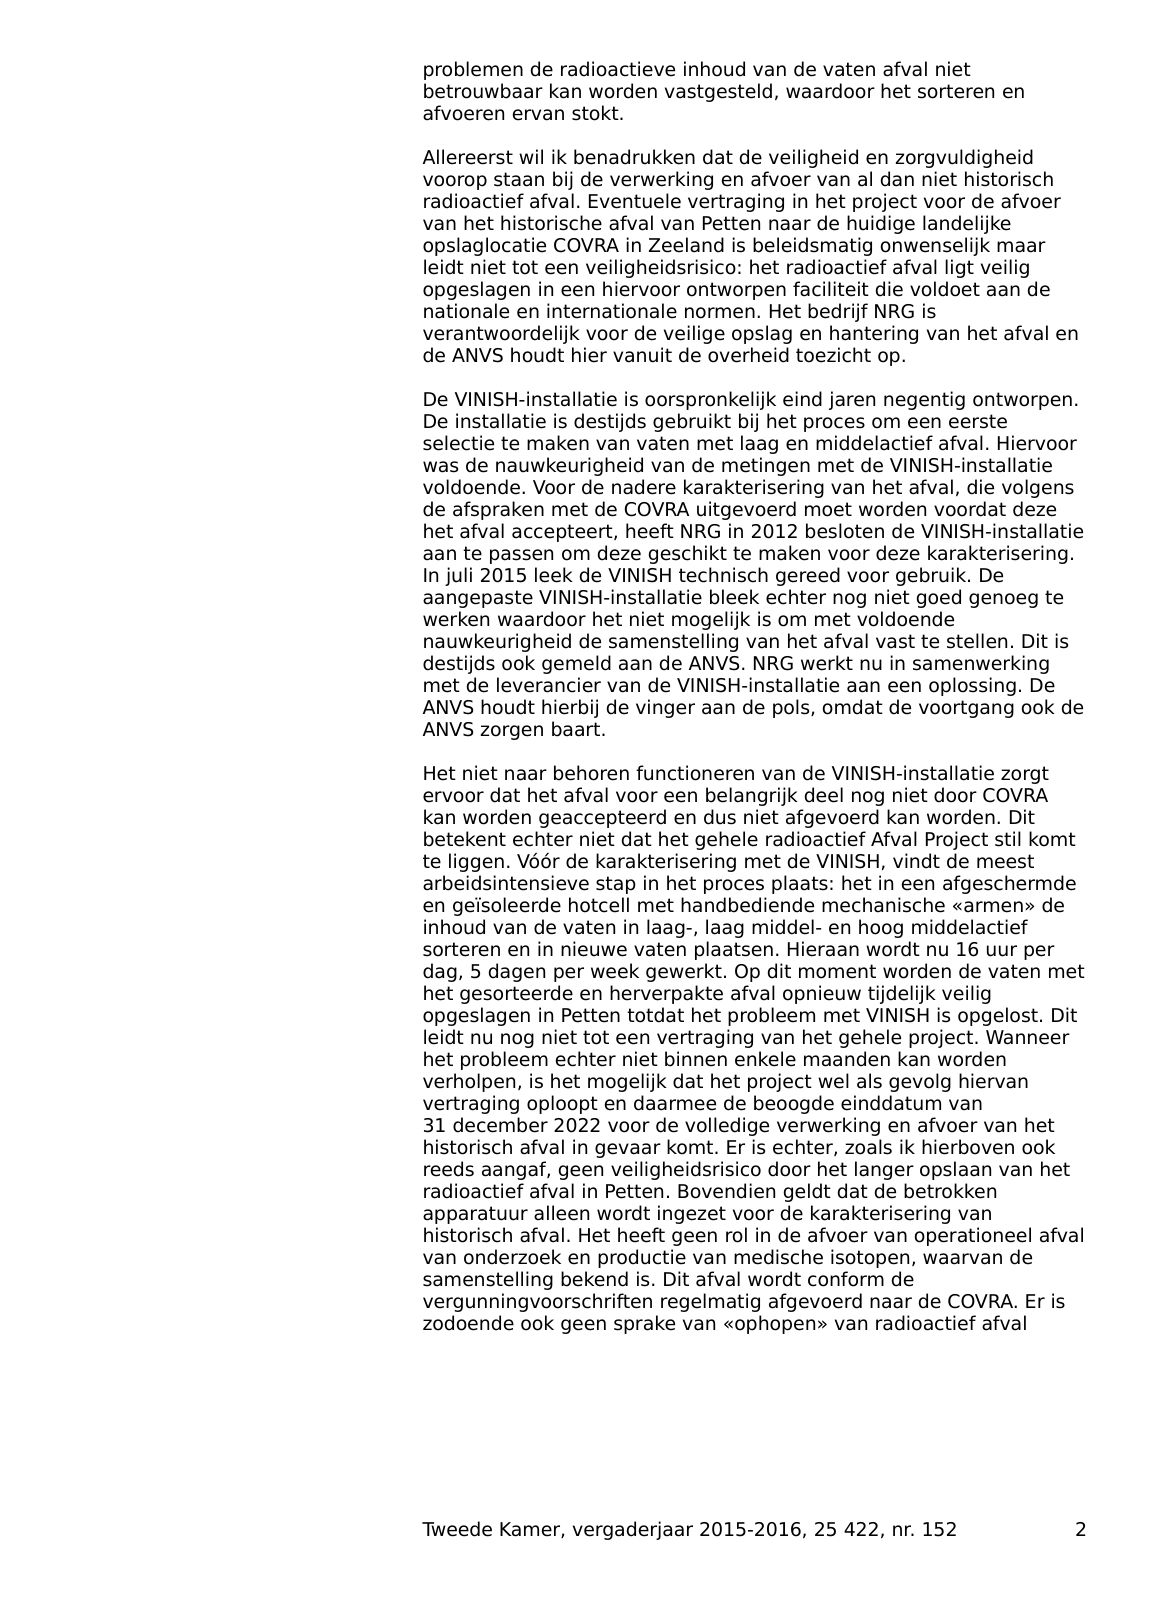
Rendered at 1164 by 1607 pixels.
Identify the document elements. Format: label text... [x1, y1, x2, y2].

text De VINISH-installatie is oorspronkelijk eind jaren negentig ontworpen. De installatie is destijds gebruikt bij het proces om een eerste selectie te maken van vaten met laag en middelactief afval. Hiervoor was de nauwkeurigheid van de metingen met de VINISH-installatie voldoende. Voor de nadere karakterisering van het afval, die volgens de afspraken met de COVRA uitgevoerd moet worden voordat deze het afval accepteert, heeft NRG in 2012 besloten de VINISH-installatie aan te passen om deze geschikt te maken voor deze karakterisering. In juli 2015 leek de VINISH technisch gereed voor gebruik. De aangepaste VINISH-installatie bleek echter nog niet goed genoeg te werken waardoor het niet mogelijk is om met voldoende nauwkeurigheid de samenstelling van het afval vast te stellen. Dit is destijds ook gemeld aan de ANVS. NRG werkt nu in samenwerking met de leverancier van de VINISH-installatie aan een oplossing. De ANVS houdt hierbij de vinger aan de pols, omdat de voortgang ook de ANVS zorgen baart. [422, 389, 1087, 741]
text problemen de radioactieve inhoud van de vaten afval niet betrouwbaar kan worden vastgesteld, waardoor het sorteren en afvoeren ervan stokt. [422, 59, 1087, 125]
text Allereerst wil ik benadrukken dat de veiligheid en zorgvuldigheid voorop staan bij de verwerking en afvoer van al dan niet historisch radioactief afval. Eventuele vertraging in het project voor de afvoer van het historische afval van Petten naar de huidige landelijke opslaglocatie COVRA in Zeeland is beleidsmatig onwenselijk maar leidt niet tot een veiligheidsrisico: het radioactief afval ligt veilig opgeslagen in een hiervoor ontworpen faciliteit die voldoet aan de nationale en internationale normen. Het bedrijf NRG is verantwoordelijk voor de veilige opslag en hantering van het afval en de ANVS houdt hier vanuit de overheid toezicht op. [422, 147, 1087, 367]
text Het niet naar behoren functioneren van de VINISH-installatie zorgt ervoor dat het afval voor een belangrijk deel nog niet door COVRA kan worden geaccepteerd en dus niet afgevoerd kan worden. Dit betekent echter niet dat het gehele radioactief Afval Project stil komt te liggen. Vóór de karakterisering met de VINISH, vindt de meest arbeidsintensieve stap in het proces plaats: het in een afgeschermde en geïsoleerde hotcell met handbediende mechanische «armen» de inhoud van de vaten in laag-, laag middel- en hoog middelactief sorteren en in nieuwe vaten plaatsen. Hieraan wordt nu 16 uur per dag, 5 dagen per week gewerkt. Op dit moment worden de vaten met het gesorteerde en herverpakte afval opnieuw tijdelijk veilig opgeslagen in Petten totdat het probleem met VINISH is opgelost. Dit leidt nu nog niet tot een vertraging van het gehele project. Wanneer het probleem echter niet binnen enkele maanden kan worden verholpen, is het mogelijk dat het project wel als gevolg hiervan vertraging oploopt en daarmee de beoogde einddatum van 31 december 2022 voor de volledige verwerking en afvoer van het historisch afval in gevaar komt. Er is echter, zoals ik hierboven ook reeds aangaf, geen veiligheidsrisico door het langer opslaan van het radioactief afval in Petten. Bovendien geldt dat de betrokken apparatuur alleen wordt ingezet voor de karakterisering van historisch afval. Het heeft geen rol in de afvoer van operationeel afval van onderzoek en productie van medische isotopen, waarvan de samenstelling bekend is. Dit afval wordt conform de vergunningvoorschriften regelmatig afgevoerd naar de COVRA. Er is zodoende ook geen sprake van «ophopen» van radioactief afval [422, 763, 1087, 1334]
